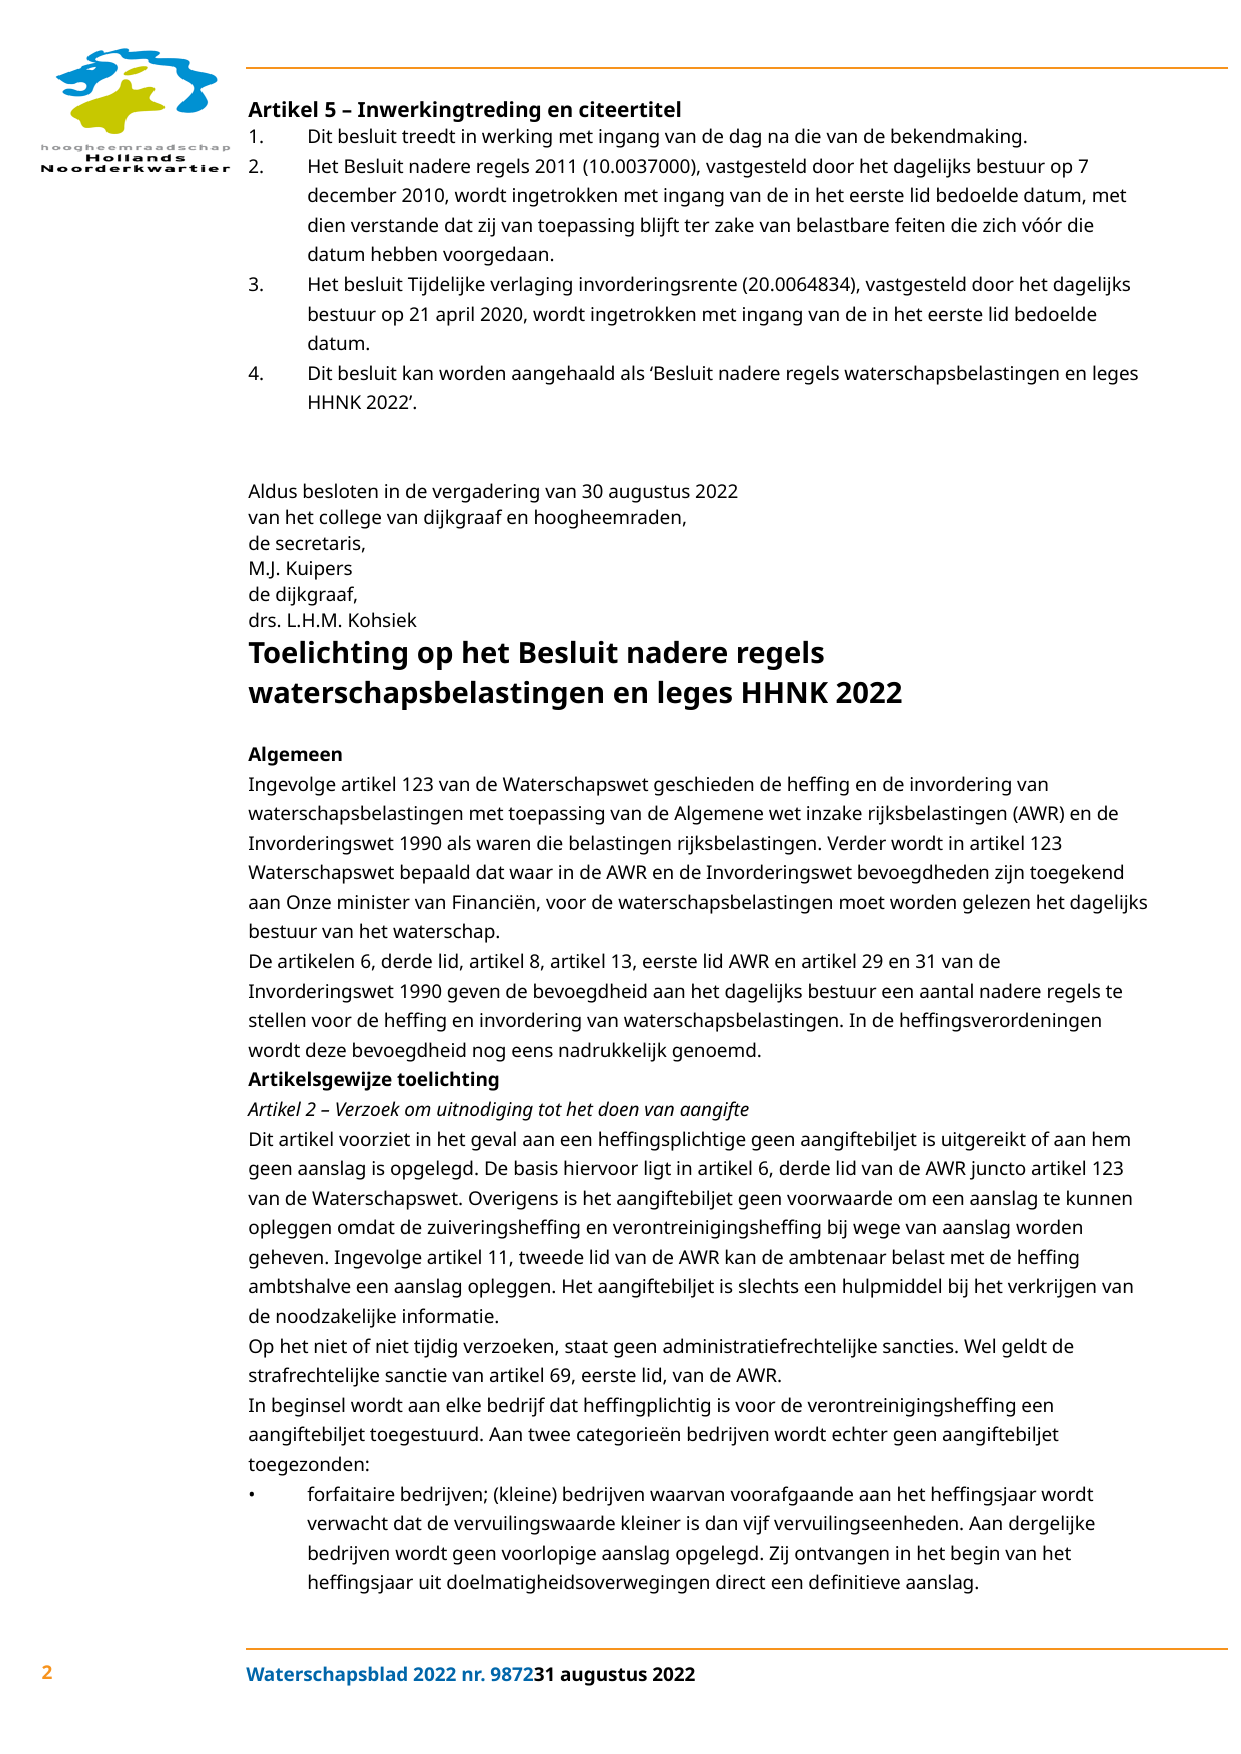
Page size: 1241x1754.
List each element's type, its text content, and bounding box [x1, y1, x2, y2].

text de secretaris, [248, 530, 1152, 555]
text Artikel 2 – Verzoek om uitnodiging tot het doen van aangifte [248, 1096, 1152, 1122]
list Het besluit Tijdelijke verlaging invorderingsrente (20.0064834), vastgesteld door het dagelijks bestuur op 21 april 2020, wordt ingetrokken met ingang van de in het eerste lid bedoelde datum. [248, 271, 1152, 356]
text Op het niet of niet tijdig verzoeken, staat geen administratiefrechtelijke sancties. Wel geldt de strafrechtelijke sanctie van artikel 69, eerste lid, van de AWR. [248, 1333, 1152, 1388]
list Het Besluit nadere regels 2011 (10.0037000), vastgesteld door het dagelijks bestuur op 7 december 2010, wordt ingetrokken met ingang van de in het eerste lid bedoelde datum, met dien verstande dat zij van toepassing blijft ter zake van belastbare feiten die zich vóór die datum hebben voorgedaan. [248, 153, 1152, 267]
list forfaitaire bedrijven; (kleine) bedrijven waarvan voorafgaande aan het heffingsjaar wordt verwacht dat de vervuilingswaarde kleiner is dan vijf vervuilingseenheden. Aan dergelijke bedrijven wordt geen voorlopige aanslag opgelegd. Zij ontvangen in het begin van het heffingsjaar uit doelmatigheidsoverwegingen direct een definitieve aanslag. [248, 1481, 1152, 1595]
text Dit artikel voorziet in het geval aan een heffingsplichtige geen aangiftebiljet is uitgereikt of aan hem geen aanslag is opgelegd. De basis hiervoor ligt in artikel 6, derde lid van de AWR juncto artikel 123 van de Waterschapswet. Overigens is het aangiftebiljet geen voorwaarde om een aanslag te kunnen opleggen omdat de zuiveringsheffing en verontreinigingsheffing bij wege van aanslag worden geheven. Ingevolge artikel 11, tweede lid van de AWR kan de ambtenaar belast met de heffing ambtshalve een aanslag opleggen. Het aangiftebiljet is slechts een hulpmiddel bij het verkrijgen van de noodzakelijke informatie. [248, 1126, 1152, 1329]
list Dit besluit kan worden aangehaald als ‘Besluit nadere regels waterschapsbelastingen en leges HHNK 2022’. [248, 360, 1152, 415]
text de dijkgraaf, [248, 581, 1152, 607]
text drs. L.H.M. Kohsiek [248, 607, 1152, 633]
text van het college van dijkgraaf en hoogheemraden, [248, 504, 1152, 530]
text M.J. Kuipers [248, 555, 1152, 581]
text Artikel 5 – Inwerkingtreding en citeertitel [248, 95, 1152, 123]
text Algemeen [248, 741, 1152, 767]
text Artikelsgewijze toelichting [248, 1067, 1152, 1092]
text In beginsel wordt aan elke bedrijf dat heffingplichtig is voor de verontreinigingsheffing een aangiftebiljet toegestuurd. Aan twee categorieën bedrijven wordt echter geen aangiftebiljet toegezonden: [248, 1392, 1152, 1477]
text De artikelen 6, derde lid, artikel 8, artikel 13, eerste lid AWR en artikel 29 en 31 van de Invorderingswet 1990 geven de bevoegdheid aan het dagelijks bestuur een aantal nadere regels te stellen voor de heffing en invordering van waterschapsbelastingen. In de heffingsverordeningen wordt deze bevoegdheid nog eens nadrukkelijk genoemd. [248, 948, 1152, 1063]
text Aldus besloten in de vergadering van 30 augustus 2022 [248, 478, 1152, 504]
text Toelichting op het Besluit nadere regels waterschapsbelastingen en leges HHNK 2022 [248, 633, 1152, 712]
list Dit besluit treedt in werking met ingang van de dag na die van de bekendmaking. [248, 123, 1152, 149]
picture [41, 47, 231, 172]
text Ingevolge artikel 123 van de Waterschapswet geschieden de heffing en de invordering van waterschapsbelastingen met toepassing van de Algemene wet inzake rijksbelastingen (AWR) en de Invorderingswet 1990 als waren die belastingen rijksbelastingen. Verder wordt in artikel 123 Waterschapswet bepaald dat waar in de AWR en de Invorderingswet bevoegdheden zijn toegekend aan Onze minister van Financiën, voor de waterschapsbelastingen moet worden gelezen het dagelijks bestuur van het waterschap. [248, 771, 1152, 944]
